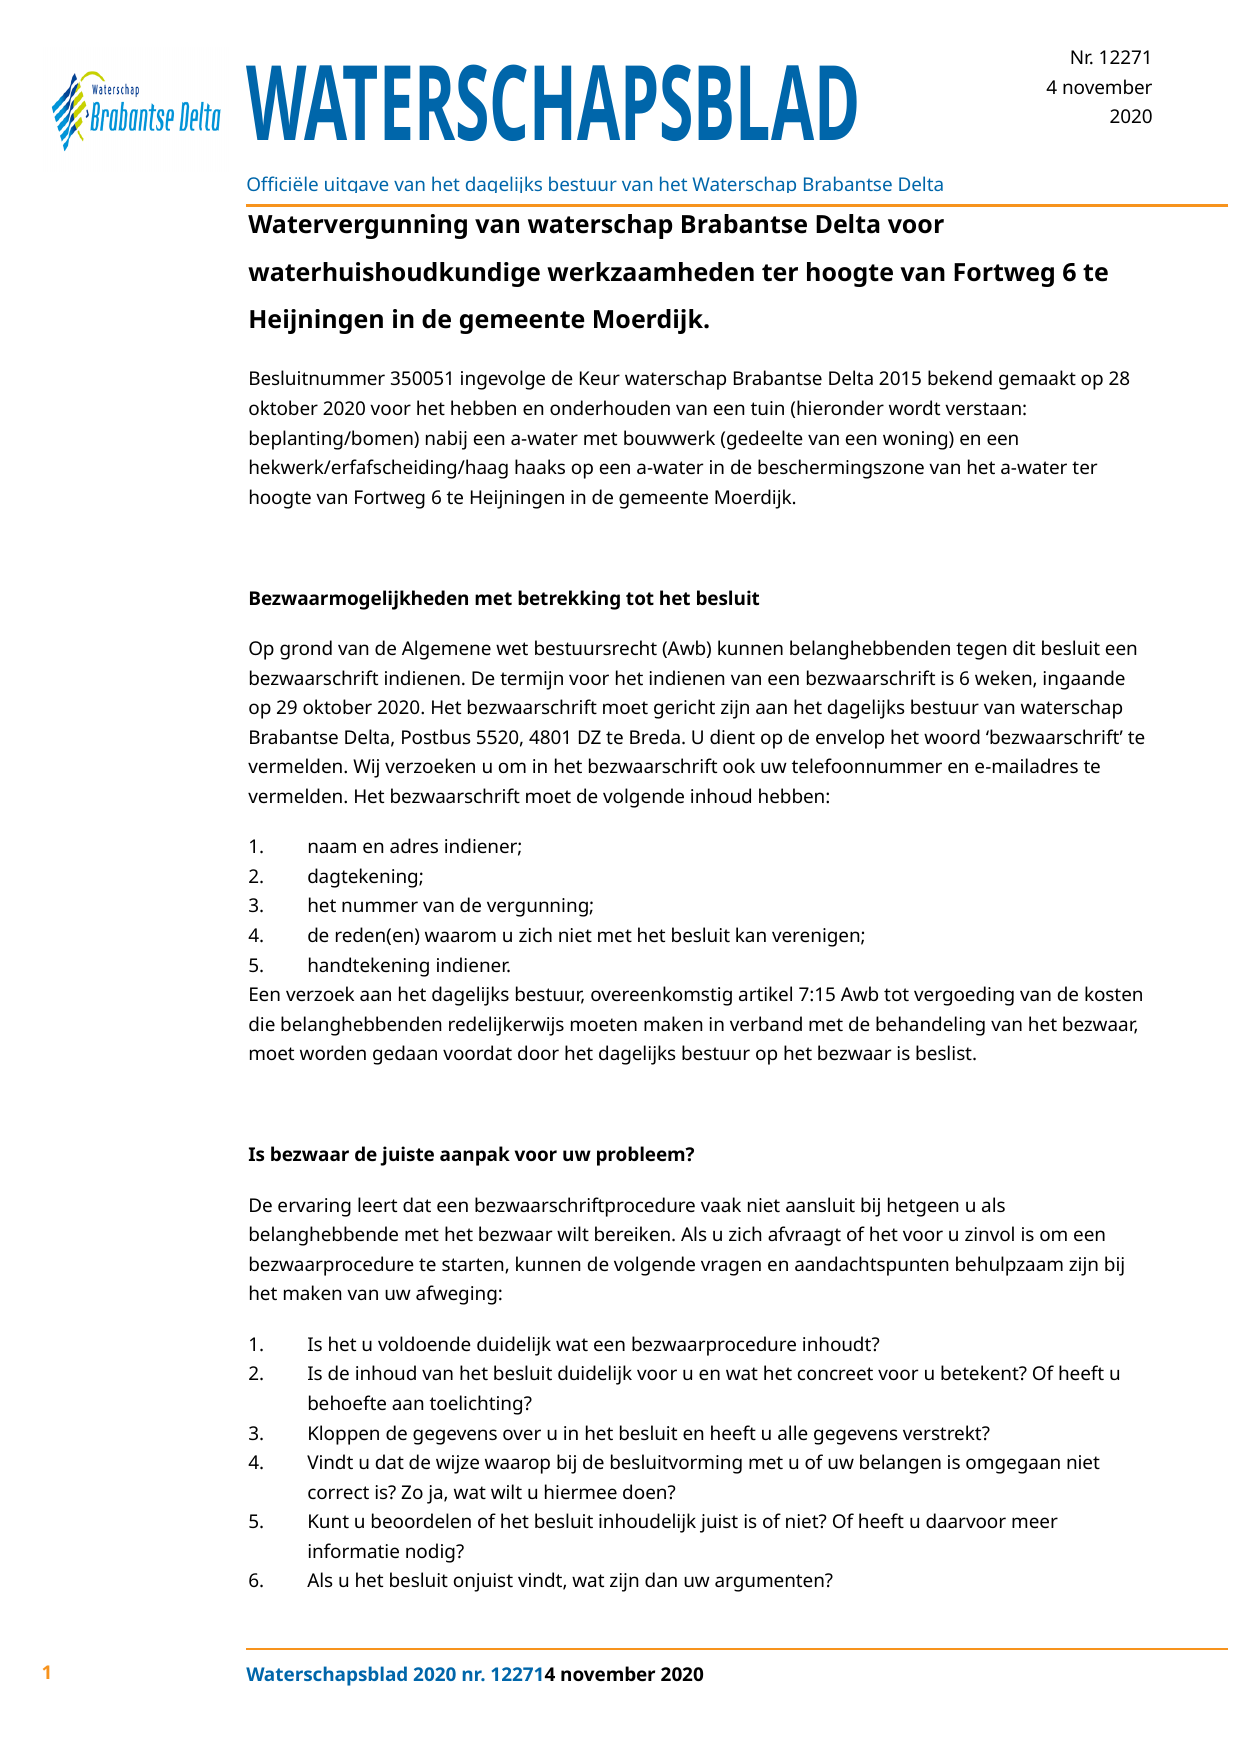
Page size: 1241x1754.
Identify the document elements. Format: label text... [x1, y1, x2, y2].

list Is het u voldoende duidelijk wat een bezwaarprocedure inhoudt? [248, 1331, 1152, 1357]
picture [41, 47, 231, 172]
list dagtekening; [248, 863, 1152, 889]
text Watervergunning van waterschap Brabantse Delta voor waterhuishoudkundige werkzaamheden ter hoogte van Fortweg 6 te Heijningen in de gemeente Moerdijk. [248, 207, 1152, 336]
list naam en adres indiener; [248, 833, 1152, 859]
list Als u het besluit onjuist vindt, wat zijn dan uw argumenten? [248, 1568, 1152, 1593]
text Besluitnummer 350051 ingevolge de Keur waterschap Brabantse Delta 2015 bekend gemaakt op 28 oktober 2020 voor het hebben en onderhouden van een tuin (hieronder wordt verstaan: beplanting/bomen) nabij een a-water met bouwwerk (gedeelte van een woning) en een hekwerk/erfafscheiding/haag haaks op een a-water in de beschermingszone van het a-water ter hoogte van Fortweg 6 te Heijningen in de gemeente Moerdijk. [248, 366, 1152, 509]
list het nummer van de vergunning; [248, 893, 1152, 918]
list Kunt u beoordelen of het besluit inhoudelijk juist is of niet? Of heeft u daarvoor meer informatie nodig? [248, 1508, 1152, 1564]
list Vindt u dat de wijze waarop bij de besluitvorming met u of uw belangen is omgegaan niet correct is? Zo ja, wat wilt u hiermee doen? [248, 1449, 1152, 1504]
text Is bezwaar de juiste aanpak voor uw probleem? [248, 1141, 1152, 1167]
text Bezwaarmogelijkheden met betrekking tot het besluit [248, 585, 1152, 610]
list handtekening indiener. [248, 952, 1152, 977]
list Kloppen de gegevens over u in het besluit en heeft u alle gegevens verstrekt? [248, 1420, 1152, 1445]
text Een verzoek aan het dagelijks bestuur, overeenkomstig artikel 7:15 Awb tot vergoeding van de kosten die belanghebbenden redelijkerwijs moeten maken in verband met de behandeling van het bezwaar, moet worden gedaan voordat door het dagelijks bestuur op het bezwaar is beslist. [248, 981, 1152, 1066]
list Is de inhoud van het besluit duidelijk voor u en wat het concreet voor u betekent? Of heeft u behoefte aan toelichting? [248, 1361, 1152, 1416]
list de reden(en) waarom u zich niet met het besluit kan verenigen; [248, 922, 1152, 948]
text De ervaring leert dat een bezwaarschriftprocedure vaak niet aansluit bij hetgeen u als belanghebbende met het bezwaar wilt bereiken. Als u zich afvraagt of het voor u zinvol is om een bezwaarprocedure te starten, kunnen de volgende vragen en aandachtspunten behulpzaam zijn bij het maken van uw afweging: [248, 1192, 1152, 1306]
text Op grond van de Algemene wet bestuursrecht (Awb) kunnen belanghebbenden tegen dit besluit een bezwaarschrift indienen. De termijn voor het indienen van een bezwaarschrift is 6 weken, ingaande op 29 oktober 2020. Het bezwaarschrift moet gericht zijn aan het dagelijks bestuur van waterschap Brabantse Delta, Postbus 5520, 4801 DZ te Breda. U dient op de envelop het woord ‘bezwaarschrift’ te vermelden. Wij verzoeken u om in het bezwaarschrift ook uw telefoonnummer en e‑mailadres te vermelden. Het bezwaarschrift moet de volgende inhoud hebben: [248, 635, 1152, 809]
